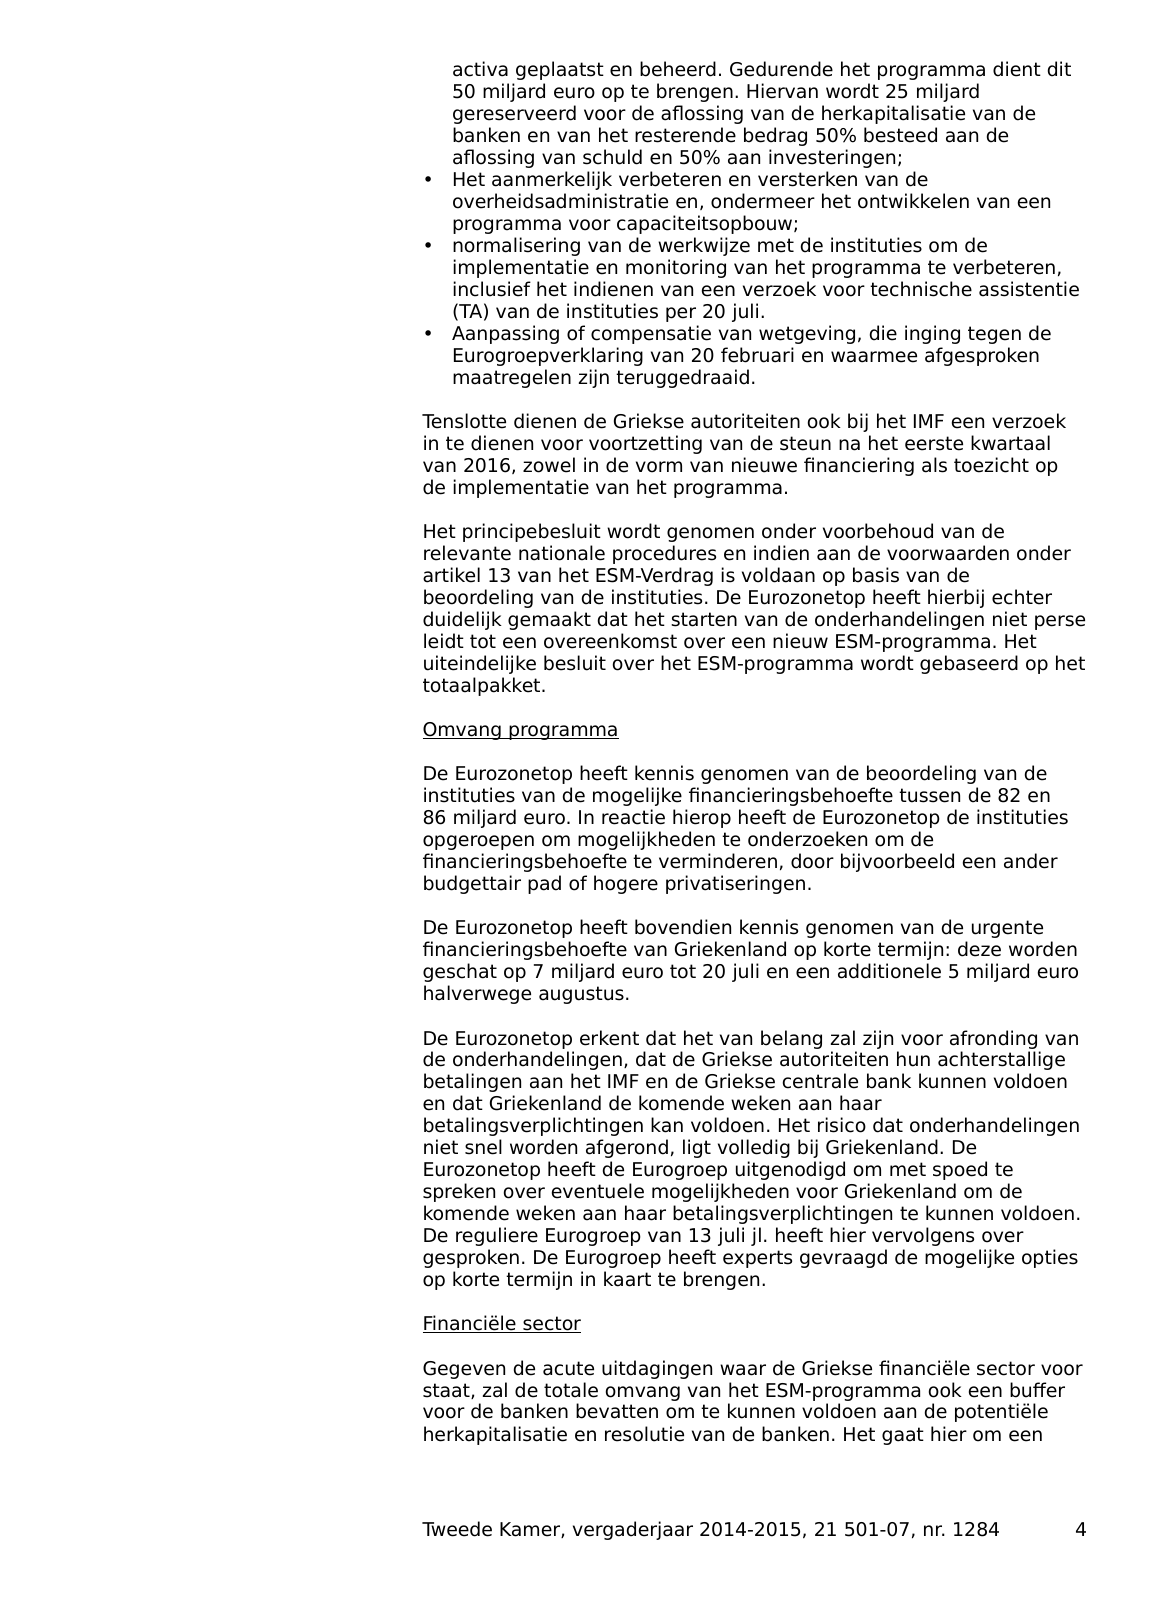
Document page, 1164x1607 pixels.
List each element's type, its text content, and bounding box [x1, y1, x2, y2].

text Tenslotte dienen de Griekse autoriteiten ook bij het IMF een verzoek in te dienen voor voortzetting van de steun na het eerste kwartaal van 2016, zowel in de vorm van nieuwe financiering als toezicht op de implementatie van het programma. [422, 411, 1087, 499]
text Het principebesluit wordt genomen onder voorbehoud van de relevante nationale procedures en indien aan de voorwaarden onder artikel 13 van het ESM-Verdrag is voldaan op basis van de beoordeling van de instituties. De Eurozonetop heeft hierbij echter duidelijk gemaakt dat het starten van de onderhandelingen niet perse leidt tot een overeenkomst over een nieuw ESM-programma. Het uiteindelijke besluit over het ESM-programma wordt gebaseerd op het totaalpakket. [422, 521, 1087, 697]
text De Eurozonetop heeft bovendien kennis genomen van de urgente financieringsbehoefte van Griekenland op korte termijn: deze worden geschat op 7 miljard euro tot 20 juli en een additionele 5 miljard euro halverwege augustus. [422, 917, 1087, 1005]
text activa geplaatst en beheerd. Gedurende het programma dient dit 50 miljard euro op te brengen. Hiervan wordt 25 miljard gereserveerd voor de aflossing van de herkapitalisatie van de banken en van het resterende bedrag 50% besteed aan de aflossing van schuld en 50% aan investeringen; [422, 59, 1087, 169]
text • Het aanmerkelijk verbeteren en versterken van de overheidsadministratie en, ondermeer het ontwikkelen van een programma voor capaciteitsopbouw; [422, 169, 1087, 235]
text • Aanpassing of compensatie van wetgeving, die inging tegen de Eurogroepverklaring van 20 februari en waarmee afgesproken maatregelen zijn teruggedraaid. [422, 323, 1087, 389]
text De Eurozonetop heeft kennis genomen van de beoordeling van de instituties van de mogelijke financieringsbehoefte tussen de 82 en 86 miljard euro. In reactie hierop heeft de Eurozonetop de instituties opgeroepen om mogelijkheden te onderzoeken om de financieringsbehoefte te verminderen, door bijvoorbeeld een ander budgettair pad of hogere privatiseringen. [422, 763, 1087, 895]
text De Eurozonetop erkent dat het van belang zal zijn voor afronding van de onderhandelingen, dat de Griekse autoriteiten hun achterstallige betalingen aan het IMF en de Griekse centrale bank kunnen voldoen en dat Griekenland de komende weken aan haar betalingsverplichtingen kan voldoen. Het risico dat onderhandelingen niet snel worden afgerond, ligt volledig bij Griekenland. De Eurozonetop heeft de Eurogroep uitgenodigd om met spoed te spreken over eventuele mogelijkheden voor Griekenland om de komende weken aan haar betalingsverplichtingen te kunnen voldoen. De reguliere Eurogroep van 13 juli jl. heeft hier vervolgens over gesproken. De Eurogroep heeft experts gevraagd de mogelijke opties op korte termijn in kaart te brengen. [422, 1027, 1087, 1291]
subtitle Omvang programma [422, 719, 1087, 741]
subtitle Financiële sector [422, 1313, 1087, 1335]
text • normalisering van de werkwijze met de instituties om de implementatie en monitoring van het programma te verbeteren, inclusief het indienen van een verzoek voor technische assistentie (TA) van de instituties per 20 juli. [422, 235, 1087, 323]
text Gegeven de acute uitdagingen waar de Griekse financiële sector voor staat, zal de totale omvang van het ESM-programma ook een buffer voor de banken bevatten om te kunnen voldoen aan de potentiële herkapitalisatie en resolutie van de banken. Het gaat hier om een [422, 1357, 1087, 1445]
